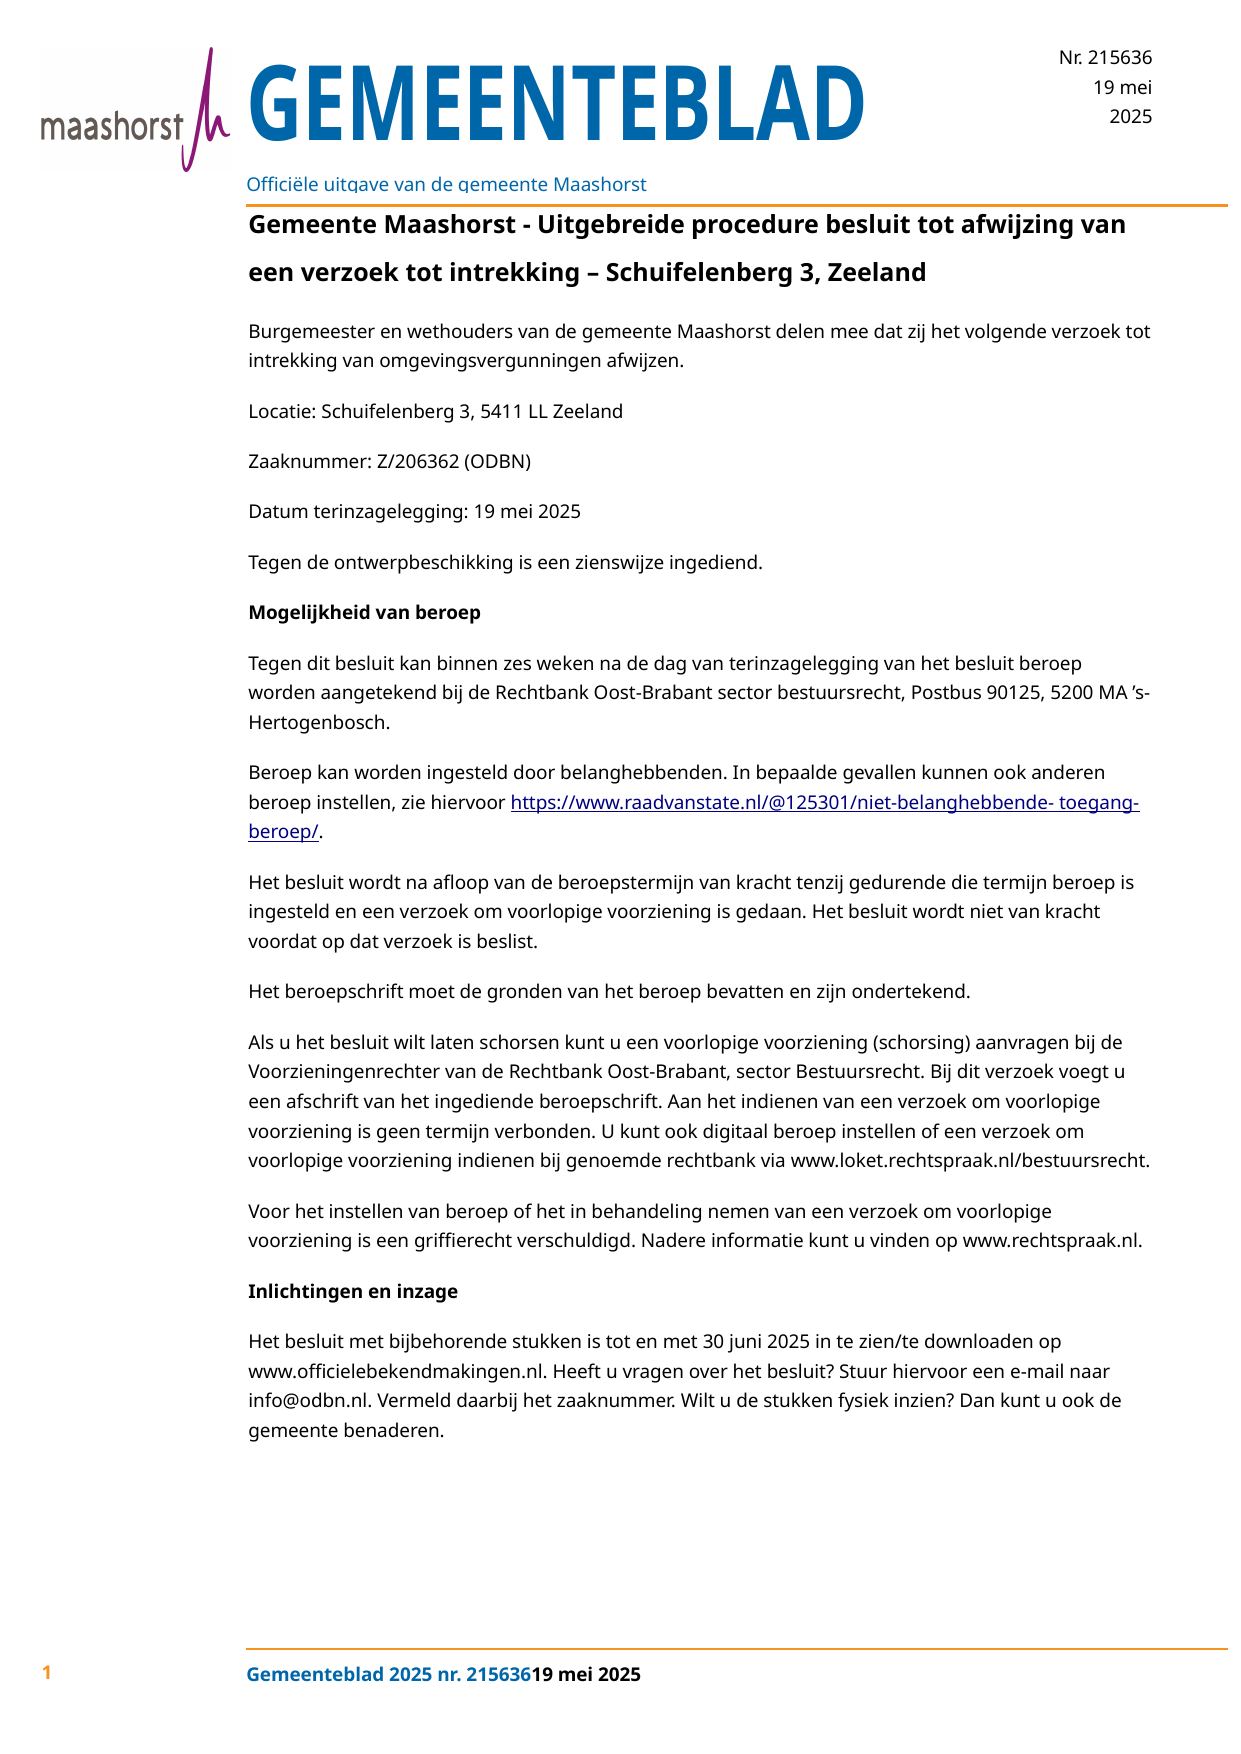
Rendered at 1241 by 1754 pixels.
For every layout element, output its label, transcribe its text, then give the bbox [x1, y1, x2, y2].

text Locatie: Schuifelenberg 3, 5411 LL Zeeland [248, 398, 1152, 424]
text Inlichtingen en inzage [248, 1278, 1152, 1304]
text Beroep kan worden ingesteld door belanghebbenden. In bepaalde gevallen kunnen ook anderen beroep instellen, zie hiervoor https://www.raadvanstate.nl/@125301/niet-belanghebbende- toegang-beroep/. [248, 759, 1152, 844]
text Het beroepschrift moet de gronden van het beroep bevatten en zijn ondertekend. [248, 979, 1152, 1004]
text Tegen dit besluit kan binnen zes weken na de dag van terinzagelegging van het besluit beroep worden aangetekend bij de Rechtbank Oost-Brabant sector bestuursrecht, Postbus 90125, 5200 MA ’s-Hertogenbosch. [248, 650, 1152, 735]
text Het besluit wordt na afloop van de beroepstermijn van kracht tenzij gedurende die termijn beroep is ingesteld en een verzoek om voorlopige voorziening is gedaan. Het besluit wordt niet van kracht voordat op dat verzoek is beslist. [248, 869, 1152, 954]
text Gemeente Maashorst - Uitgebreide procedure besluit tot afwijzing van een verzoek tot intrekking – Schuifelenberg 3, Zeeland [248, 207, 1152, 288]
text Mogelijkheid van beroep [248, 599, 1152, 625]
text Datum terinzagelegging: 19 mei 2025 [248, 499, 1152, 524]
text Als u het besluit wilt laten schorsen kunt u een voorlopige voorziening (schorsing) aanvragen bij de Voorzieningenrechter van de Rechtbank Oost-Brabant, sector Bestuursrecht. Bij dit verzoek voegt u een afschrift van het ingediende beroepschrift. Aan het indienen van een verzoek om voorlopige voorziening is geen termijn verbonden. U kunt ook digitaal beroep instellen of een verzoek om voorlopige voorziening indienen bij genoemde rechtbank via www.loket.rechtspraak.nl/bestuursrecht. [248, 1029, 1152, 1173]
picture [41, 47, 231, 172]
text Voor het instellen van beroep of het in behandeling nemen van een verzoek om voorlopige voorziening is een griffierecht verschuldigd. Nadere informatie kunt u vinden op www.rechtspraak.nl. [248, 1198, 1152, 1253]
text Zaaknummer: Z/206362 (ODBN) [248, 448, 1152, 474]
text Burgemeester en wethouders van de gemeente Maashorst delen mee dat zij het volgende verzoek tot intrekking van omgevingsvergunningen afwijzen. [248, 318, 1152, 373]
text Het besluit met bijbehorende stukken is tot en met 30 juni 2025 in te zien/te downloaden op www.officielebekendmakingen.nl. Heeft u vragen over het besluit? Stuur hiervoor een e-mail naar info@odbn.nl. Vermeld daarbij het zaaknummer. Wilt u de stukken fysiek inzien? Dan kunt u ook de gemeente benaderen. [248, 1328, 1152, 1443]
text Tegen de ontwerpbeschikking is een zienswijze ingediend. [248, 549, 1152, 575]
